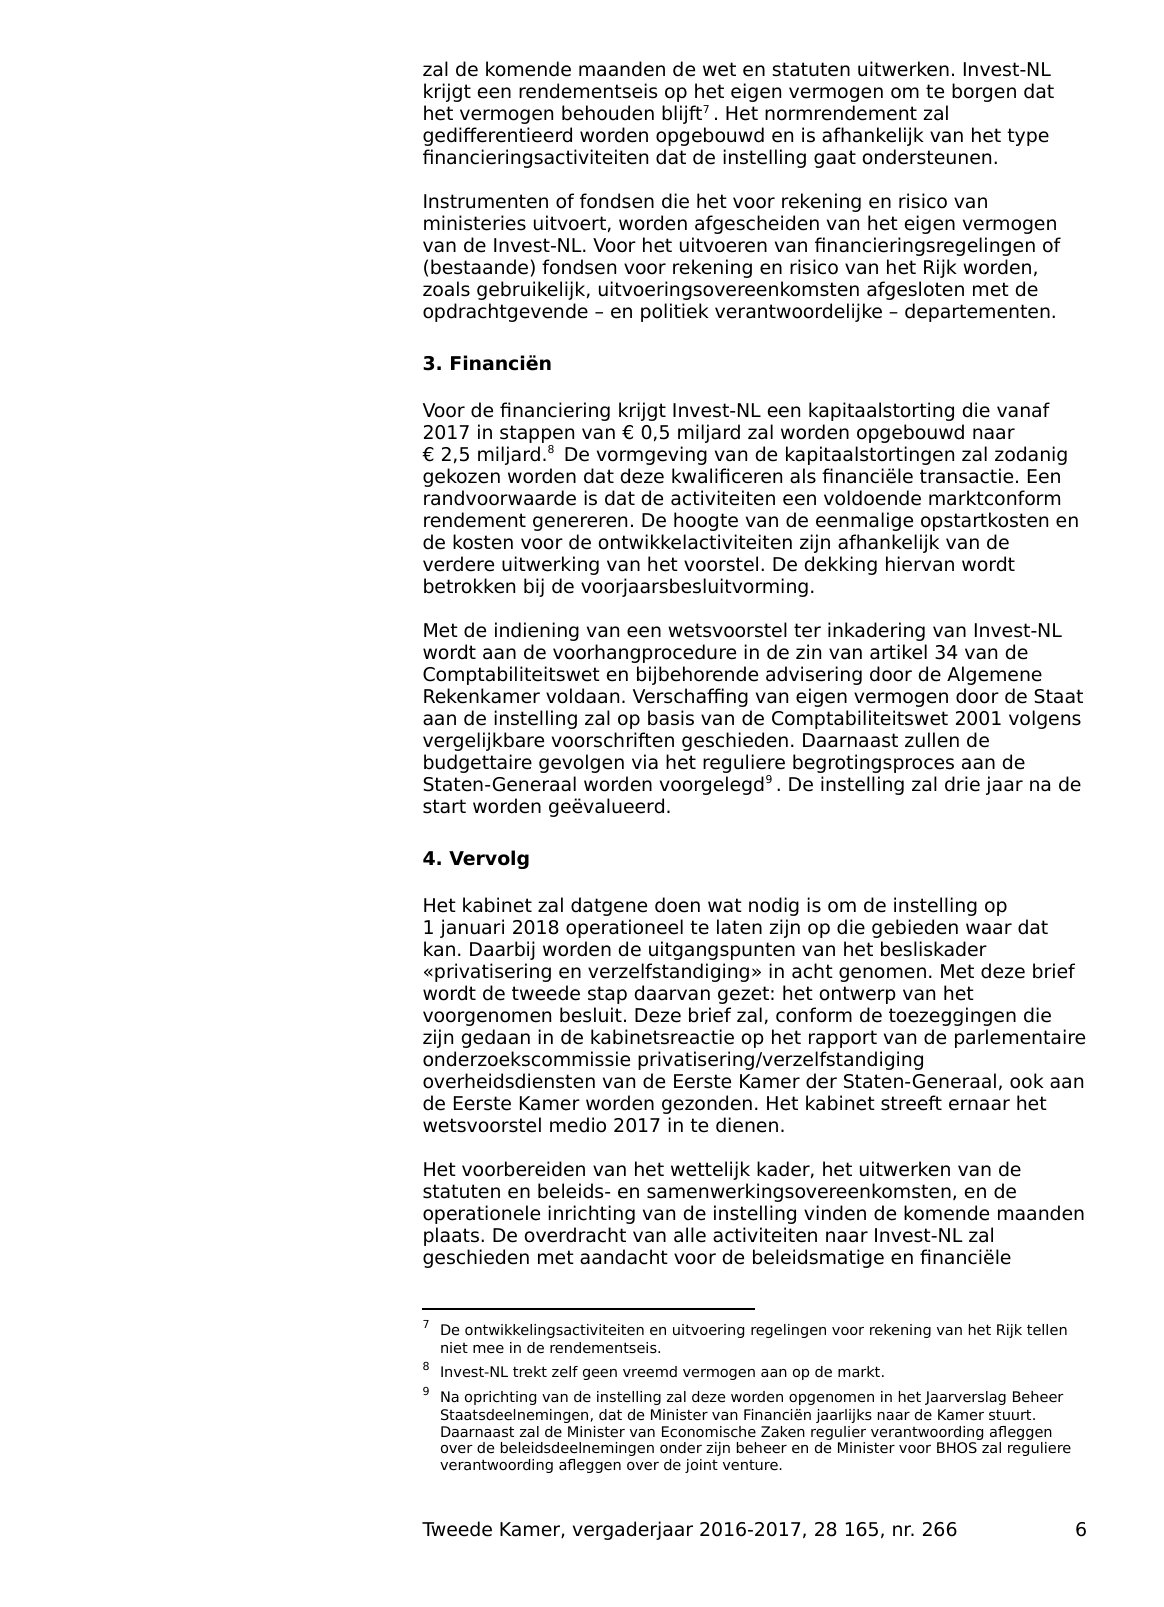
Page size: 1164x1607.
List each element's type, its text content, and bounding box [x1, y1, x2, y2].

text Na oprichting van de instelling zal deze worden opgenomen in het Jaarverslag Beheer Staatsdeelnemingen, dat de Minister van Financiën jaarlijks naar de Kamer stuurt. Daarnaast zal de Minister van Economische Zaken regulier verantwoording afleggen over de beleidsdeelnemingen onder zijn beheer en de Minister voor BHOS zal reguliere verantwoording afleggen over de joint venture. [422, 1385, 1087, 1474]
text zal de komende maanden de wet en statuten uitwerken. Invest-NL krijgt een rendementseis op het eigen vermogen om te borgen dat het vermogen behouden blijft. Het normrendement zal gedifferentieerd worden opgebouwd en is afhankelijk van het type financieringsactiviteiten dat de instelling gaat ondersteunen. [422, 59, 1087, 169]
subtitle 4. Vervolg [422, 848, 1087, 870]
text Instrumenten of fondsen die het voor rekening en risico van ministeries uitvoert, worden afgescheiden van het eigen vermogen van de Invest-NL. Voor het uitvoeren van financieringsregelingen of (bestaande) fondsen voor rekening en risico van het Rijk worden, zoals gebruikelijk, uitvoeringsovereenkomsten afgesloten met de opdrachtgevende – en politiek verantwoordelijke – departementen. [422, 191, 1087, 323]
text Voor de financiering krijgt Invest-NL een kapitaalstorting die vanaf 2017 in stappen van € 0,5 miljard zal worden opgebouwd naar € 2,5 miljard. De vormgeving van de kapitaalstortingen zal zodanig gekozen worden dat deze kwalificeren als financiële transactie. Een randvoorwaarde is dat de activiteiten een voldoende marktconform rendement genereren. De hoogte van de eenmalige opstartkosten en de kosten voor de ontwikkelactiviteiten zijn afhankelijk van de verdere uitwerking van het voorstel. De dekking hiervan wordt betrokken bij de voorjaarsbesluitvorming. [422, 400, 1087, 598]
text Het voorbereiden van het wettelijk kader, het uitwerken van de statuten en beleids- en samenwerkingsovereenkomsten, en de operationele inrichting van de instelling vinden de komende maanden plaats. De overdracht van alle activiteiten naar Invest-NL zal geschieden met aandacht voor de beleidsmatige en financiële [422, 1159, 1087, 1269]
text Het kabinet zal datgene doen wat nodig is om de instelling op 1 januari 2018 operationeel te laten zijn op die gebieden waar dat kan. Daarbij worden de uitgangspunten van het besliskader «privatisering en verzelfstandiging» in acht genomen. Met deze brief wordt de tweede stap daarvan gezet: het ontwerp van het voorgenomen besluit. Deze brief zal, conform de toezeggingen die zijn gedaan in de kabinetsreactie op het rapport van de parlementaire onderzoekscommissie privatisering/verzelfstandiging overheidsdiensten van de Eerste Kamer der Staten-Generaal, ook aan de Eerste Kamer worden gezonden. Het kabinet streeft ernaar het wetsvoorstel medio 2017 in te dienen. [422, 895, 1087, 1137]
subtitle 3. Financiën [422, 353, 1087, 375]
text De ontwikkelingsactiviteiten en uitvoering regelingen voor rekening van het Rijk tellen niet mee in de rendementseis. [422, 1318, 1087, 1357]
text Met de indiening van een wetsvoorstel ter inkadering van Invest-NL wordt aan de voorhangprocedure in de zin van artikel 34 van de Comptabiliteitswet en bijbehorende advisering door de Algemene Rekenkamer voldaan. Verschaffing van eigen vermogen door de Staat aan de instelling zal op basis van de Comptabiliteitswet 2001 volgens vergelijkbare voorschriften geschieden. Daarnaast zullen de budgettaire gevolgen via het reguliere begrotingsproces aan de Staten-Generaal worden voorgelegd. De instelling zal drie jaar na de start worden geëvalueerd. [422, 620, 1087, 818]
text Invest-NL trekt zelf geen vreemd vermogen aan op de markt. [422, 1360, 1087, 1382]
